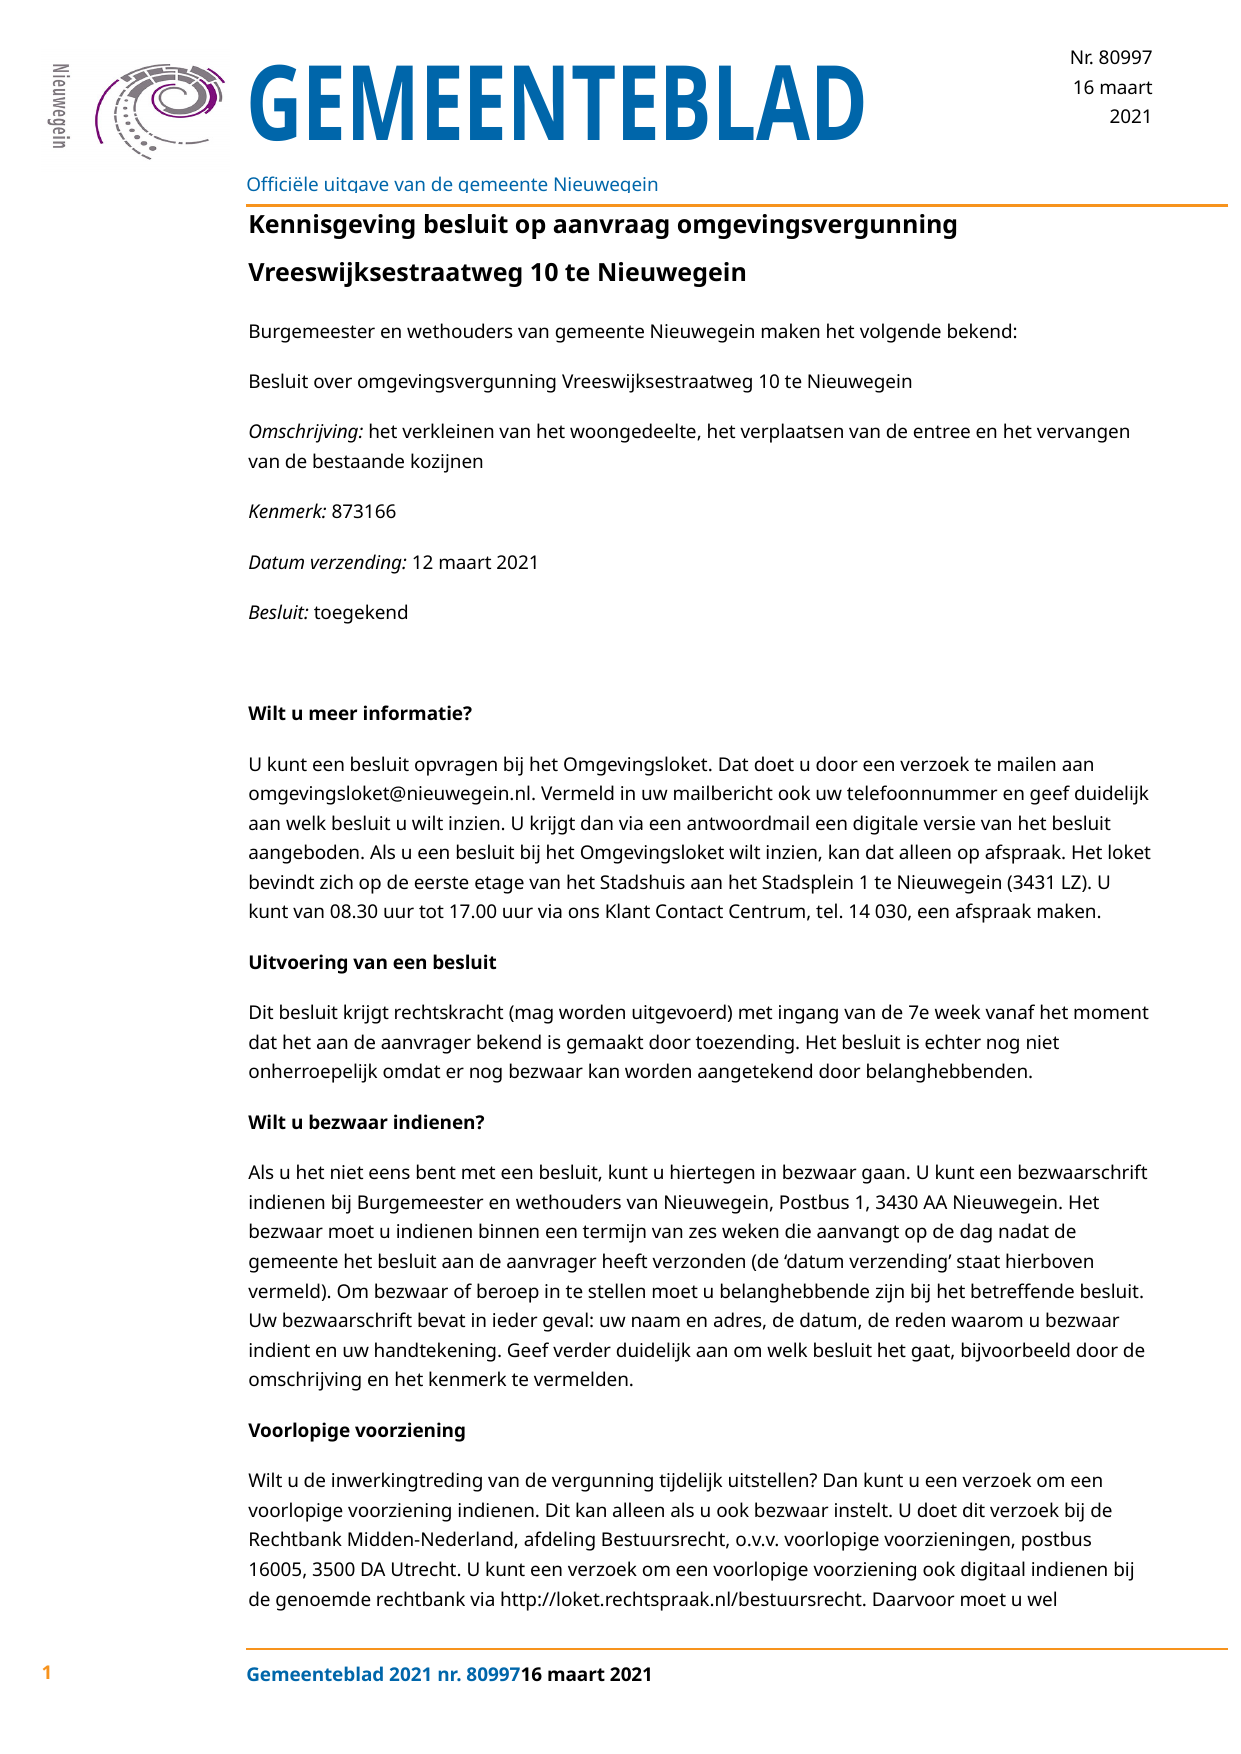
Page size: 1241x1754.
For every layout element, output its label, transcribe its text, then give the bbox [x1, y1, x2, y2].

text Dit besluit krijgt rechtskracht (mag worden uitgevoerd) met ingang van de 7e week vanaf het moment dat het aan de aanvrager bekend is gemaakt door toezending. Het besluit is echter nog niet onherroepelijk omdat er nog bezwaar kan worden aangetekend door belanghebbenden. [248, 999, 1152, 1084]
picture [41, 47, 231, 172]
text Kenmerk: 873166 [248, 499, 1152, 524]
text U kunt een besluit opvragen bij het Omgevingsloket. Dat doet u door een verzoek te mailen aan omgevingsloket@nieuwegein.nl. Vermeld in uw mailbericht ook uw telefoonnummer en geef duidelijk aan welk besluit u wilt inzien. U krijgt dan via een antwoordmail een digitale versie van het besluit aangeboden. Als u een besluit bij het Omgevingsloket wilt inzien, kan dat alleen op afspraak. Het loket bevindt zich op de eerste etage van het Stadshuis aan het Stadsplein 1 te Nieuwegein (3431 LZ). U kunt van 08.30 uur tot 17.00 uur via ons Klant Contact Centrum, tel. 14 030, een afspraak maken. [248, 751, 1152, 924]
text Kennisgeving besluit op aanvraag omgevingsvergunning Vreeswijksestraatweg 10 te Nieuwegein [248, 207, 1152, 288]
text Uitvoering van een besluit [248, 949, 1152, 975]
text Besluit: toegekend [248, 599, 1152, 625]
text Datum verzending: 12 maart 2021 [248, 549, 1152, 575]
text Omschrijving: het verkleinen van het woongedeelte, het verplaatsen van de entree en het vervangen van de bestaande kozijnen [248, 419, 1152, 474]
text Voorlopige voorziening [248, 1417, 1152, 1443]
text Wilt u bezwaar indienen? [248, 1109, 1152, 1135]
text Besluit over omgevingsvergunning Vreeswijksestraatweg 10 te Nieuwegein [248, 368, 1152, 394]
text Burgemeester en wethouders van gemeente Nieuwegein maken het volgende bekend: [248, 318, 1152, 344]
text Als u het niet eens bent met een besluit, kunt u hiertegen in bezwaar gaan. U kunt een bezwaarschrift indienen bij Burgemeester en wethouders van Nieuwegein, Postbus 1, 3430 AA Nieuwegein. Het bezwaar moet u indienen binnen een termijn van zes weken die aanvangt op de dag nadat de gemeente het besluit aan de aanvrager heeft verzonden (de ‘datum verzending’ staat hierboven vermeld). Om bezwaar of beroep in te stellen moet u belanghebbende zijn bij het betreffende besluit. Uw bezwaarschrift bevat in ieder geval: uw naam en adres, de datum, de reden waarom u bezwaar indient en uw handtekening. Geef verder duidelijk aan om welk besluit het gaat, bijvoorbeeld door de omschrijving en het kenmerk te vermelden. [248, 1159, 1152, 1392]
text Wilt u meer informatie? [248, 700, 1152, 726]
text Wilt u de inwerkingtreding van de vergunning tijdelijk uitstellen? Dan kunt u een verzoek om een voorlopige voorziening indienen. Dit kan alleen als u ook bezwaar instelt. U doet dit verzoek bij de Rechtbank Midden-Nederland, afdeling Bestuursrecht, o.v.v. voorlopige voorzieningen, postbus 16005, 3500 DA Utrecht. U kunt een verzoek om een voorlopige voorziening ook digitaal indienen bij de genoemde rechtbank via http://loket.rechtspraak.nl/bestuursrecht. Daarvoor moet u wel [248, 1467, 1152, 1612]
